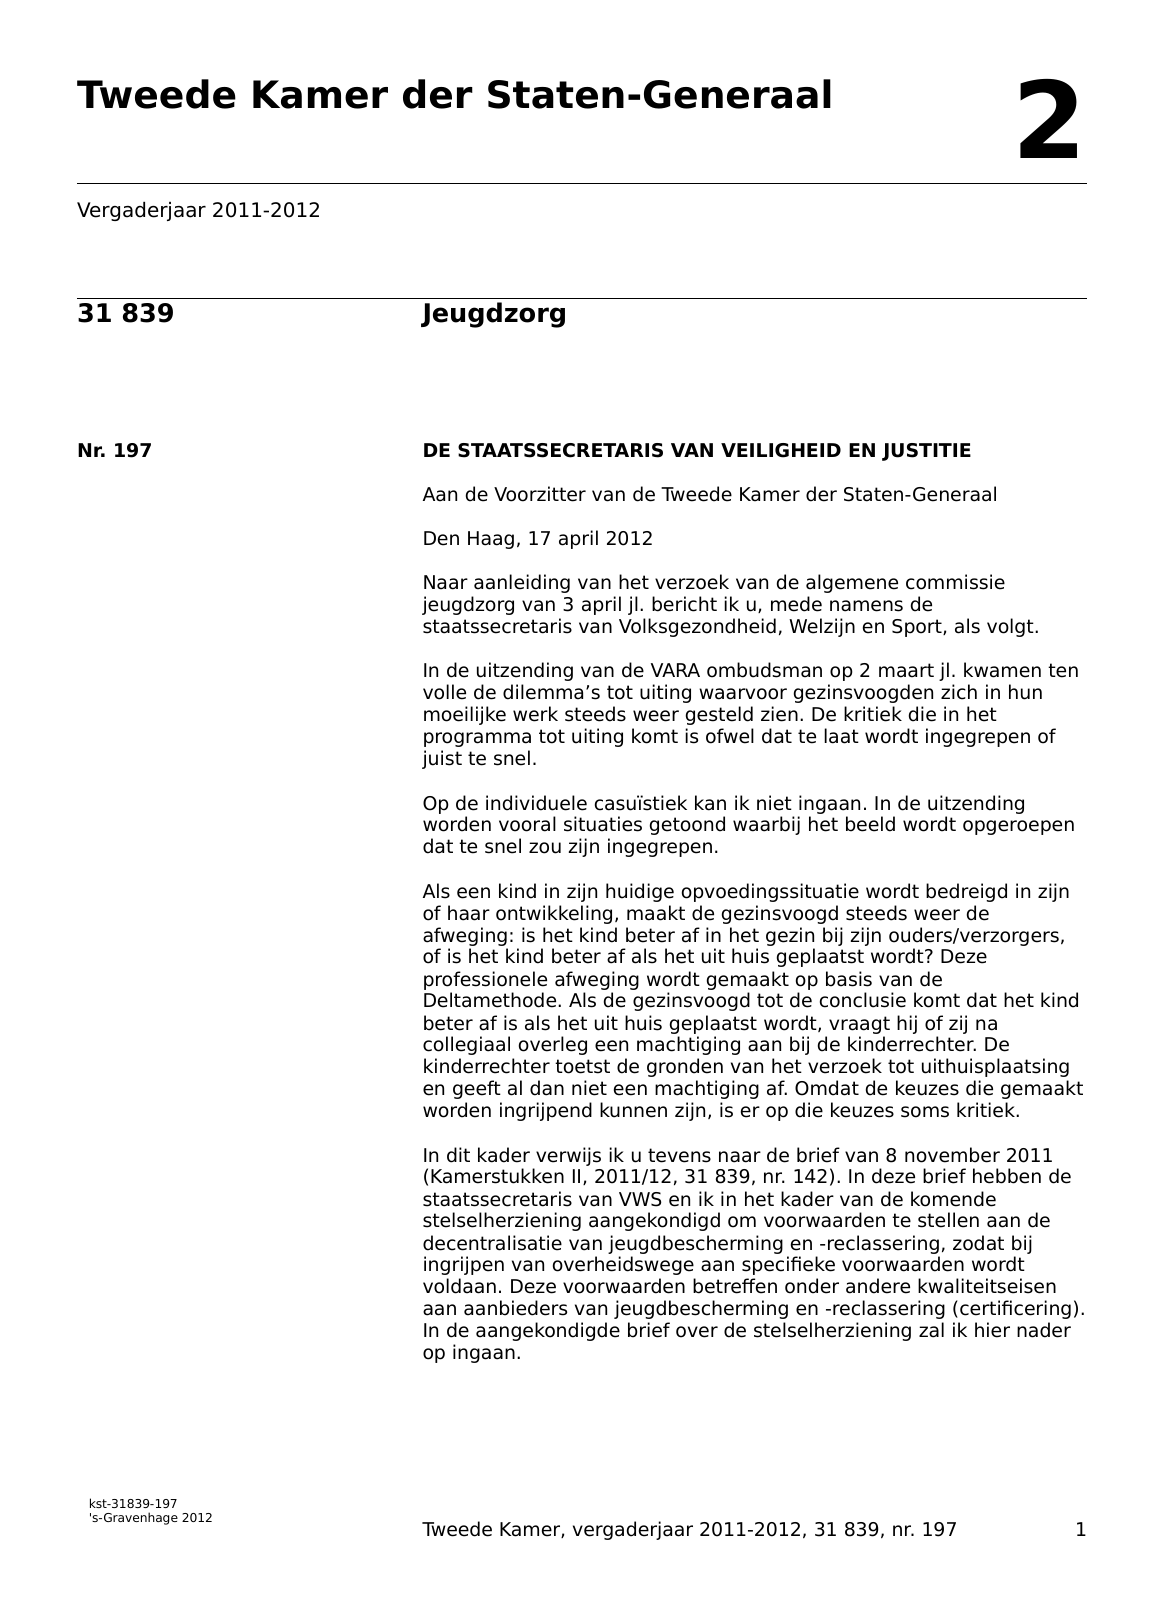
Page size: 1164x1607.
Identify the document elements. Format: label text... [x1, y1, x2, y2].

text In de uitzending van de VARA ombudsman op 2 maart jl. kwamen ten volle de dilemma’s tot uiting waarvoor gezinsvoogden zich in hun moeilijke werk steeds weer gesteld zien. De kritiek die in het programma tot uiting komt is ofwel dat te laat wordt ingegrepen of juist te snel. [422, 660, 1087, 770]
text In dit kader verwijs ik u tevens naar de brief van 8 november 2011 (Kamerstukken II, 2011/12, 31 839, nr. 142). In deze brief hebben de staatssecretaris van VWS en ik in het kader van de komende stelselherziening aangekondigd om voorwaarden te stellen aan de decentralisatie van jeugdbescherming en -reclassering, zodat bij ingrijpen van overheidswege aan specifieke voorwaarden wordt voldaan. Deze voorwaarden betreffen onder andere kwaliteitseisen aan aanbieders van jeugdbescherming en -reclassering (certificering). In de aangekondigde brief over de stelselherziening zal ik hier nader op ingaan. [422, 1144, 1087, 1364]
text Aan de Voorzitter van de Tweede Kamer der Staten-Generaal [422, 484, 1087, 506]
table_header 2 [886, 59, 1087, 183]
text Den Haag, 17 april 2012 [422, 528, 1087, 550]
text Naar aanleiding van het verzoek van de algemene commissie jeugdzorg van 3 april jl. bericht ik u, mede namens de staatssecretaris van Volksgezondheid, Welzijn en Sport, als volgt. [422, 572, 1087, 638]
text kst-31839-197 [88, 1497, 323, 1511]
subtitle Nr. 197 DE STAATSSECRETARIS VAN VEILIGHEID EN JUSTITIE [77, 440, 1087, 462]
text Op de individuele casuïstiek kan ik niet ingaan. In de uitzending worden vooral situaties getoond waarbij het beeld wordt opgeroepen dat te snel zou zijn ingegrepen. [422, 792, 1087, 858]
table_cell Vergaderjaar 2011-2012 [77, 184, 1087, 298]
text 's-Gravenhage 2012 [88, 1511, 323, 1525]
text Als een kind in zijn huidige opvoedingssituatie wordt bedreigd in zijn of haar ontwikkeling, maakt de gezinsvoogd steeds weer de afweging: is het kind beter af in het gezin bij zijn ouders/verzorgers, of is het kind beter af als het uit huis geplaatst wordt? Deze professionele afweging wordt gemaakt op basis van de Deltamethode. Als de gezinsvoogd tot de conclusie komt dat het kind beter af is als het uit huis geplaatst wordt, vraagt hij of zij na collegiaal overleg een machtiging aan bij de kinderrechter. De kinderrechter toetst de gronden van het verzoek tot uithuisplaatsing en geeft al dan niet een machtiging af. Omdat de keuzes die gemaakt worden ingrijpend kunnen zijn, is er op die keuzes soms kritiek. [422, 881, 1087, 1122]
subtitle 31 839 Jeugdzorg [77, 299, 1087, 329]
table_header Tweede Kamer der Staten-Generaal [77, 59, 886, 183]
